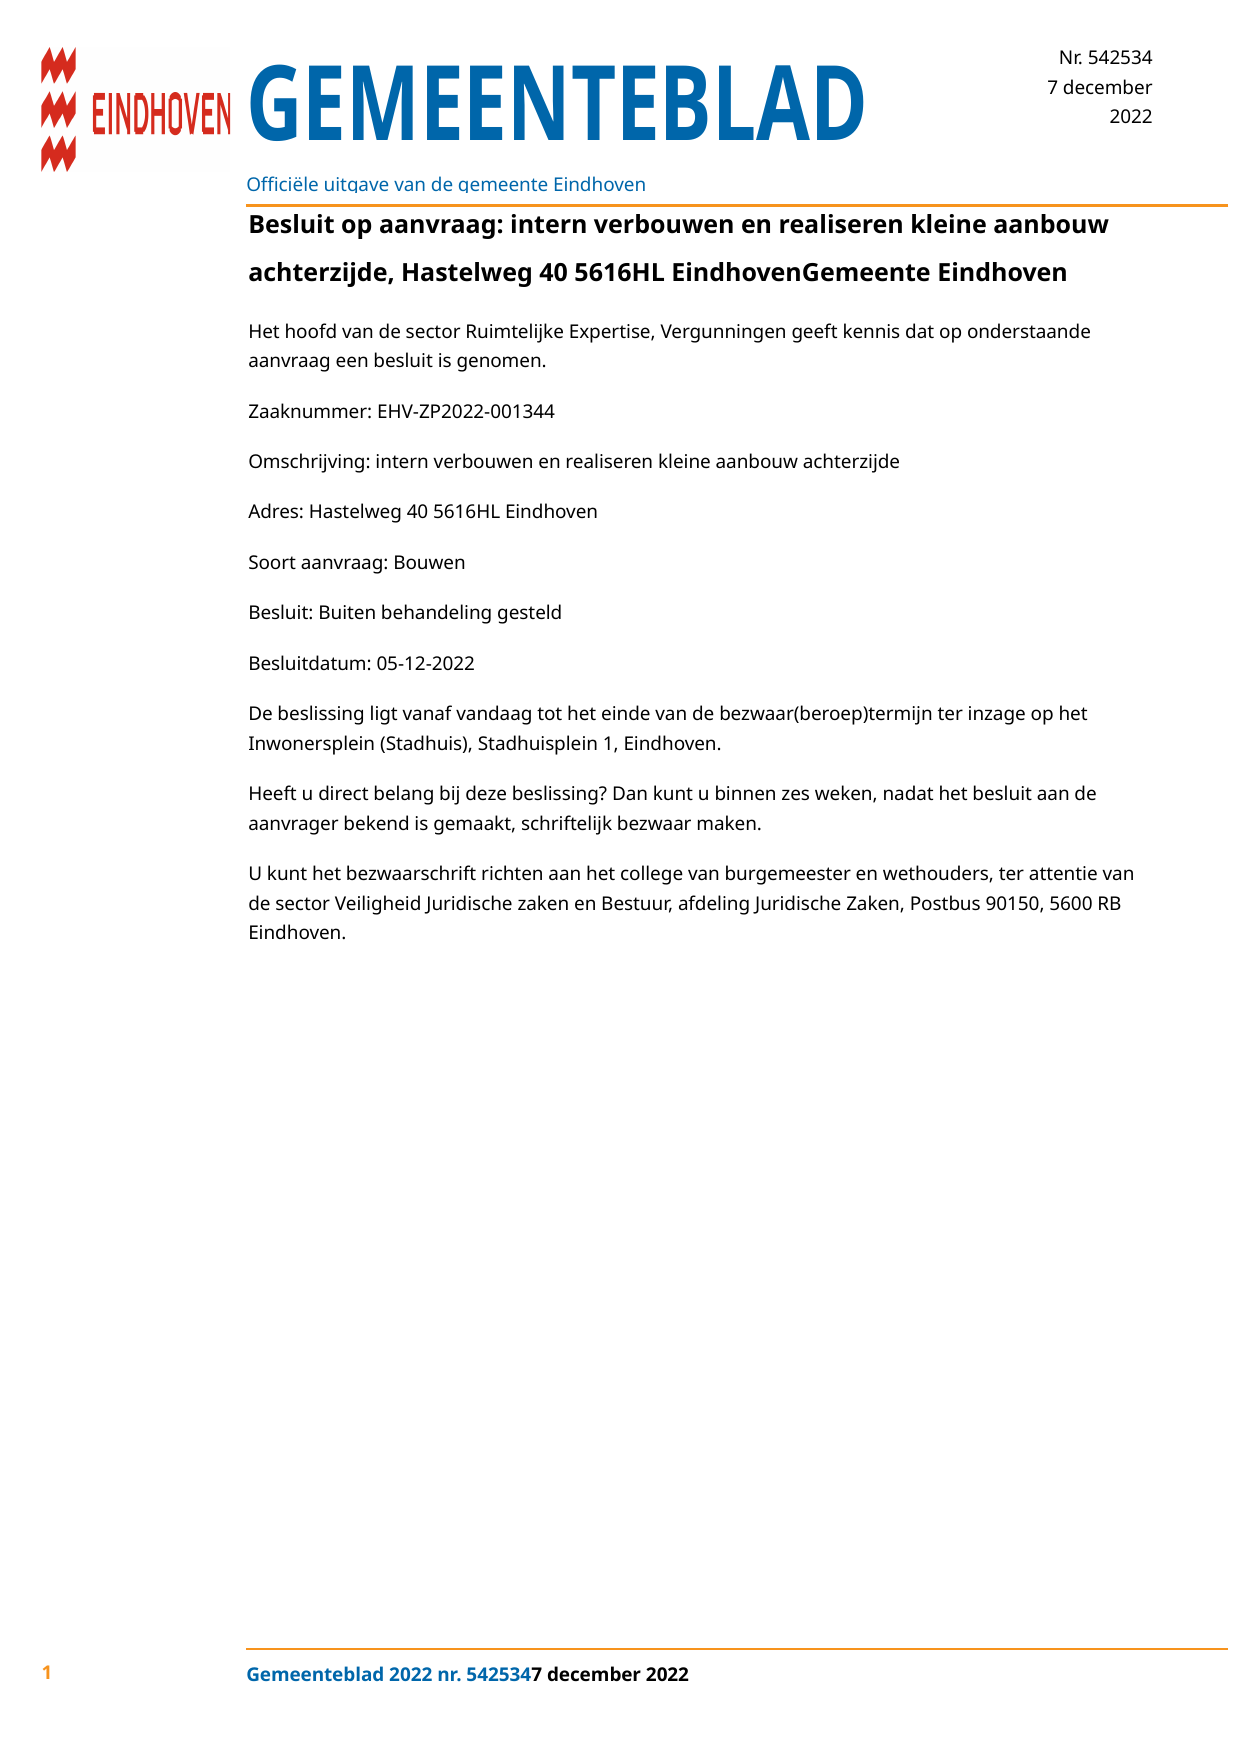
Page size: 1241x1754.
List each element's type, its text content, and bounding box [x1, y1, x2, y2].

picture [41, 47, 231, 172]
text Omschrijving: intern verbouwen en realiseren kleine aanbouw achterzijde [248, 448, 1152, 474]
text Zaaknummer: EHV-ZP2022-001344 [248, 398, 1152, 424]
text Soort aanvraag: Bouwen [248, 549, 1152, 575]
text De beslissing ligt vanaf vandaag tot het einde van de bezwaar(beroep)termijn ter inzage op het Inwonersplein (Stadhuis), Stadhuisplein 1, Eindhoven. [248, 700, 1152, 756]
text U kunt het bezwaarschrift richten aan het college van burgemeester en wethouders, ter attentie van de sector Veiligheid Juridische zaken en Bestuur, afdeling Juridische Zaken, Postbus 90150, 5600 RB Eindhoven. [248, 860, 1152, 945]
text Besluit op aanvraag: intern verbouwen en realiseren kleine aanbouw achterzijde, Hastelweg 40 5616HL EindhovenGemeente Eindhoven [248, 207, 1152, 288]
text Adres: Hastelweg 40 5616HL Eindhoven [248, 499, 1152, 524]
text Heeft u direct belang bij deze beslissing? Dan kunt u binnen zes weken, nadat het besluit aan de aanvrager bekend is gemaakt, schriftelijk bezwaar maken. [248, 780, 1152, 836]
text Besluit: Buiten behandeling gesteld [248, 599, 1152, 625]
text Het hoofd van de sector Ruimtelijke Expertise, Vergunningen geeft kennis dat op onderstaande aanvraag een besluit is genomen. [248, 318, 1152, 373]
text Besluitdatum: 05-12-2022 [248, 650, 1152, 676]
